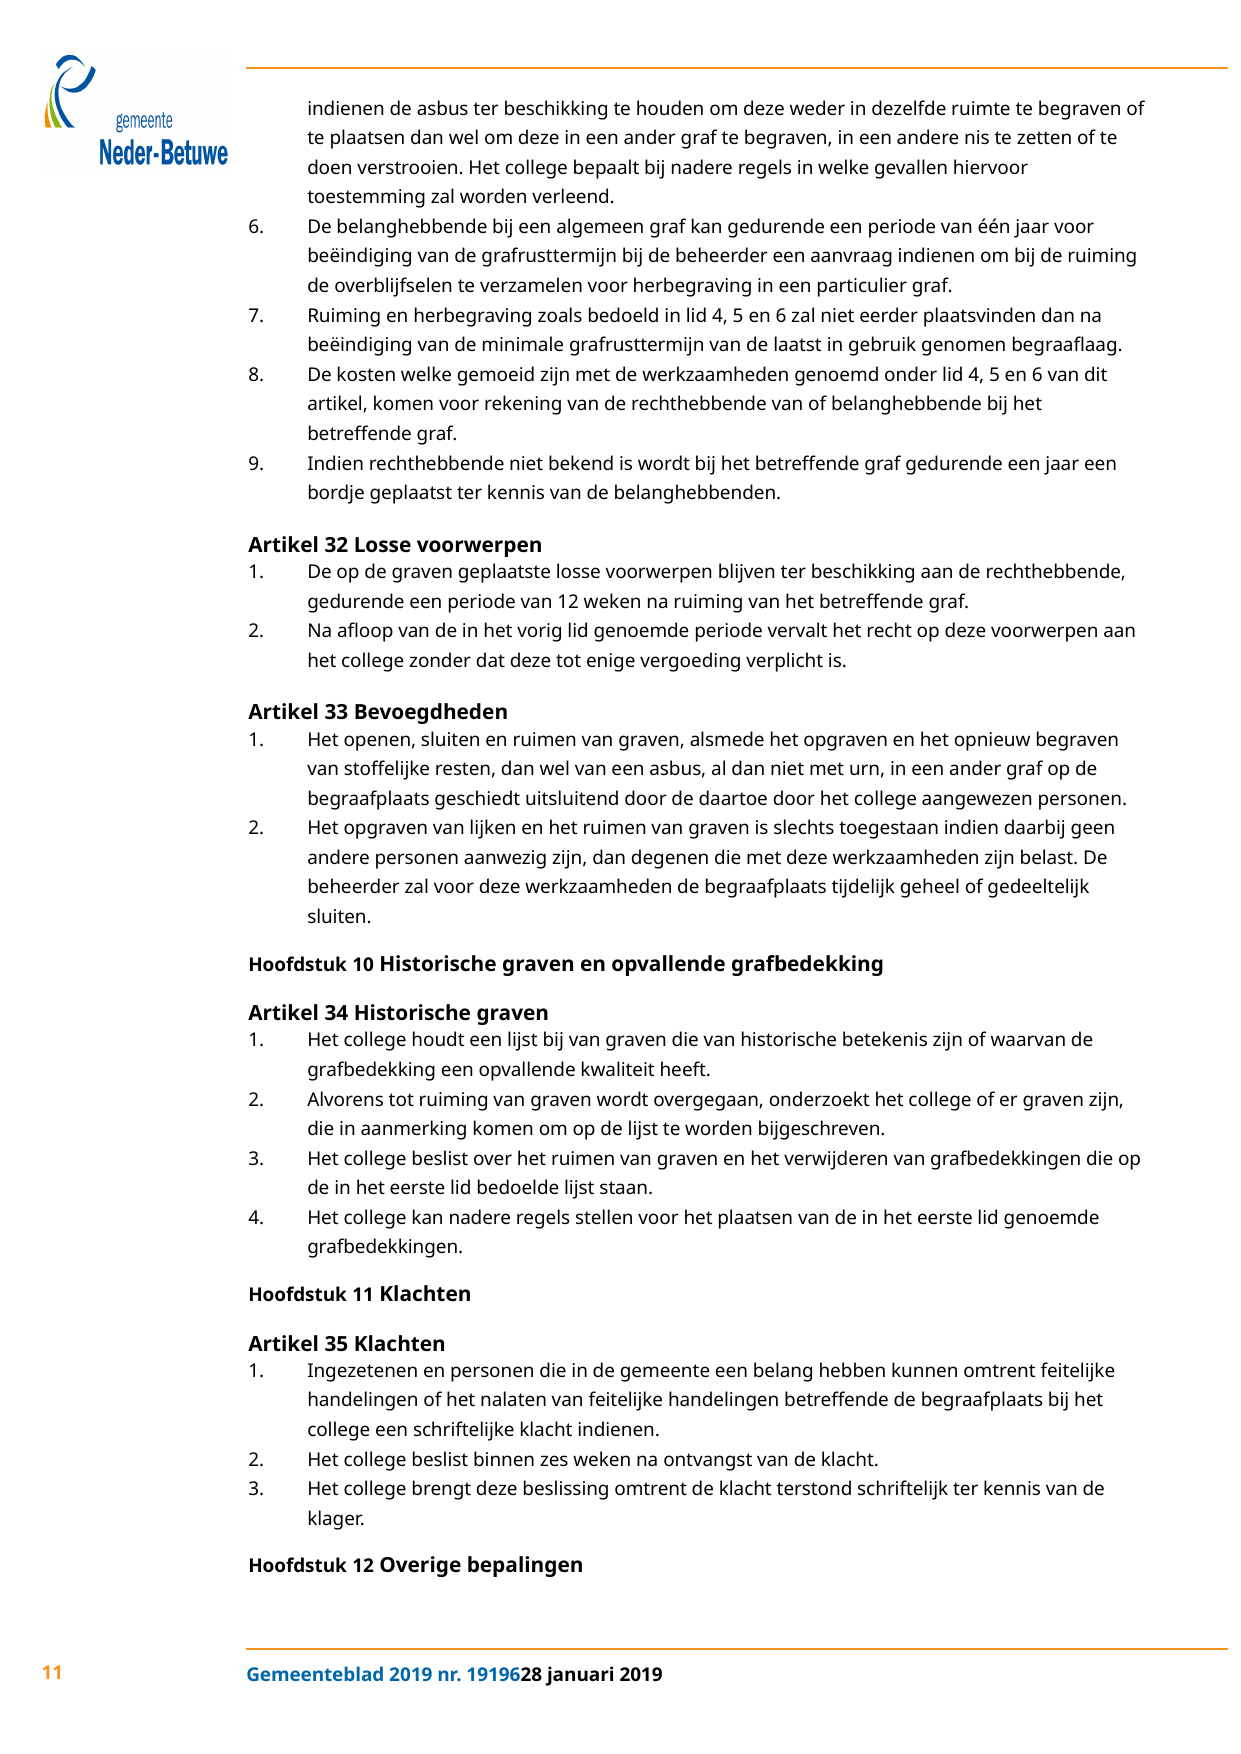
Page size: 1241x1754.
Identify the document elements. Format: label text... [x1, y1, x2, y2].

text Artikel 34 Historische graven [248, 998, 1152, 1027]
list De kosten welke gemoeid zijn met de werkzaamheden genoemd onder lid 4, 5 en 6 van dit artikel, komen voor rekening van de rechthebbende van of belanghebbende bij het betreffende graf. [248, 361, 1152, 446]
list Het college houdt een lijst bij van graven die van historische betekenis zijn of waarvan de grafbedekking een opvallende kwaliteit heeft. [248, 1027, 1152, 1082]
list Ruiming en herbegraving zoals bedoeld in lid 4, 5 en 6 zal niet eerder plaatsvinden dan na beëindiging van de minimale grafrusttermijn van de laatst in gebruik genomen begraaflaag. [248, 302, 1152, 357]
text Artikel 33 Bevoegdheden [248, 697, 1152, 726]
list Het opgraven van lijken en het ruimen van graven is slechts toegestaan indien daarbij geen andere personen aanwezig zijn, dan degenen die met deze werkzaamheden zijn belast. De beheerder zal voor deze werkzaamheden de begraafplaats tijdelijk geheel of gedeeltelijk sluiten. [248, 814, 1152, 929]
list Na afloop van de in het vorig lid genoemde periode vervalt het recht op deze voorwerpen aan het college zonder dat deze tot enige vergoeding verplicht is. [248, 617, 1152, 673]
list Het openen, sluiten en ruimen van graven, alsmede het opgraven en het opnieuw begraven van stoffelijke resten, dan wel van een asbus, al dan niet met urn, in een ander graf op de begraafplaats geschiedt uitsluitend door de daartoe door het college aangewezen personen. [248, 726, 1152, 811]
list Indien rechthebbende niet bekend is wordt bij het betreffende graf gedurende een jaar een bordje geplaatst ter kennis van de belanghebbenden. [248, 450, 1152, 505]
list Het college beslist binnen zes weken na ontvangst van de klacht. [248, 1446, 1152, 1472]
text Hoofdstuk 10 Historische graven en opvallende grafbedekking [248, 949, 1152, 977]
list Alvorens tot ruiming van graven wordt overgegaan, onderzoekt het college of er graven zijn, die in aanmerking komen om op de lijst te worden bijgeschreven. [248, 1086, 1152, 1141]
text Hoofdstuk 12 Overige bepalingen [248, 1551, 1152, 1579]
list Ingezetenen en personen die in de gemeente een belang hebben kunnen omtrent feitelijke handelingen of het nalaten van feitelijke handelingen betreffende de begraafplaats bij het college een schriftelijke klacht indienen. [248, 1357, 1152, 1442]
text Artikel 32 Losse voorwerpen [248, 530, 1152, 558]
list De belanghebbende bij een algemeen graf kan gedurende een periode van één jaar voor beëindiging van de grafrusttermijn bij de beheerder een aanvraag indienen om bij de ruiming de overblijfselen te verzamelen voor herbegraving in een particulier graf. [248, 213, 1152, 298]
list De op de graven geplaatste losse voorwerpen blijven ter beschikking aan de rechthebbende, gedurende een periode van 12 weken na ruiming van het betreffende graf. [248, 558, 1152, 613]
list indienen de asbus ter beschikking te houden om deze weder in dezelfde ruimte te begraven of te plaatsen dan wel om deze in een ander graf te begraven, in een andere nis te zetten of te doen verstrooien. Het college bepaalt bij nadere regels in welke gevallen hiervoor toestemming zal worden verleend. [248, 95, 1152, 209]
list Het college beslist over het ruimen van graven en het verwijderen van grafbedekkingen die op de in het eerste lid bedoelde lijst staan. [248, 1145, 1152, 1200]
picture [41, 47, 231, 172]
list Het college kan nadere regels stellen voor het plaatsen van de in het eerste lid genoemde grafbedekkingen. [248, 1204, 1152, 1259]
text Hoofdstuk 11 Klachten [248, 1279, 1152, 1308]
text Artikel 35 Klachten [248, 1329, 1152, 1357]
list Het college brengt deze beslissing omtrent de klacht terstond schriftelijk ter kennis van de klager. [248, 1475, 1152, 1531]
